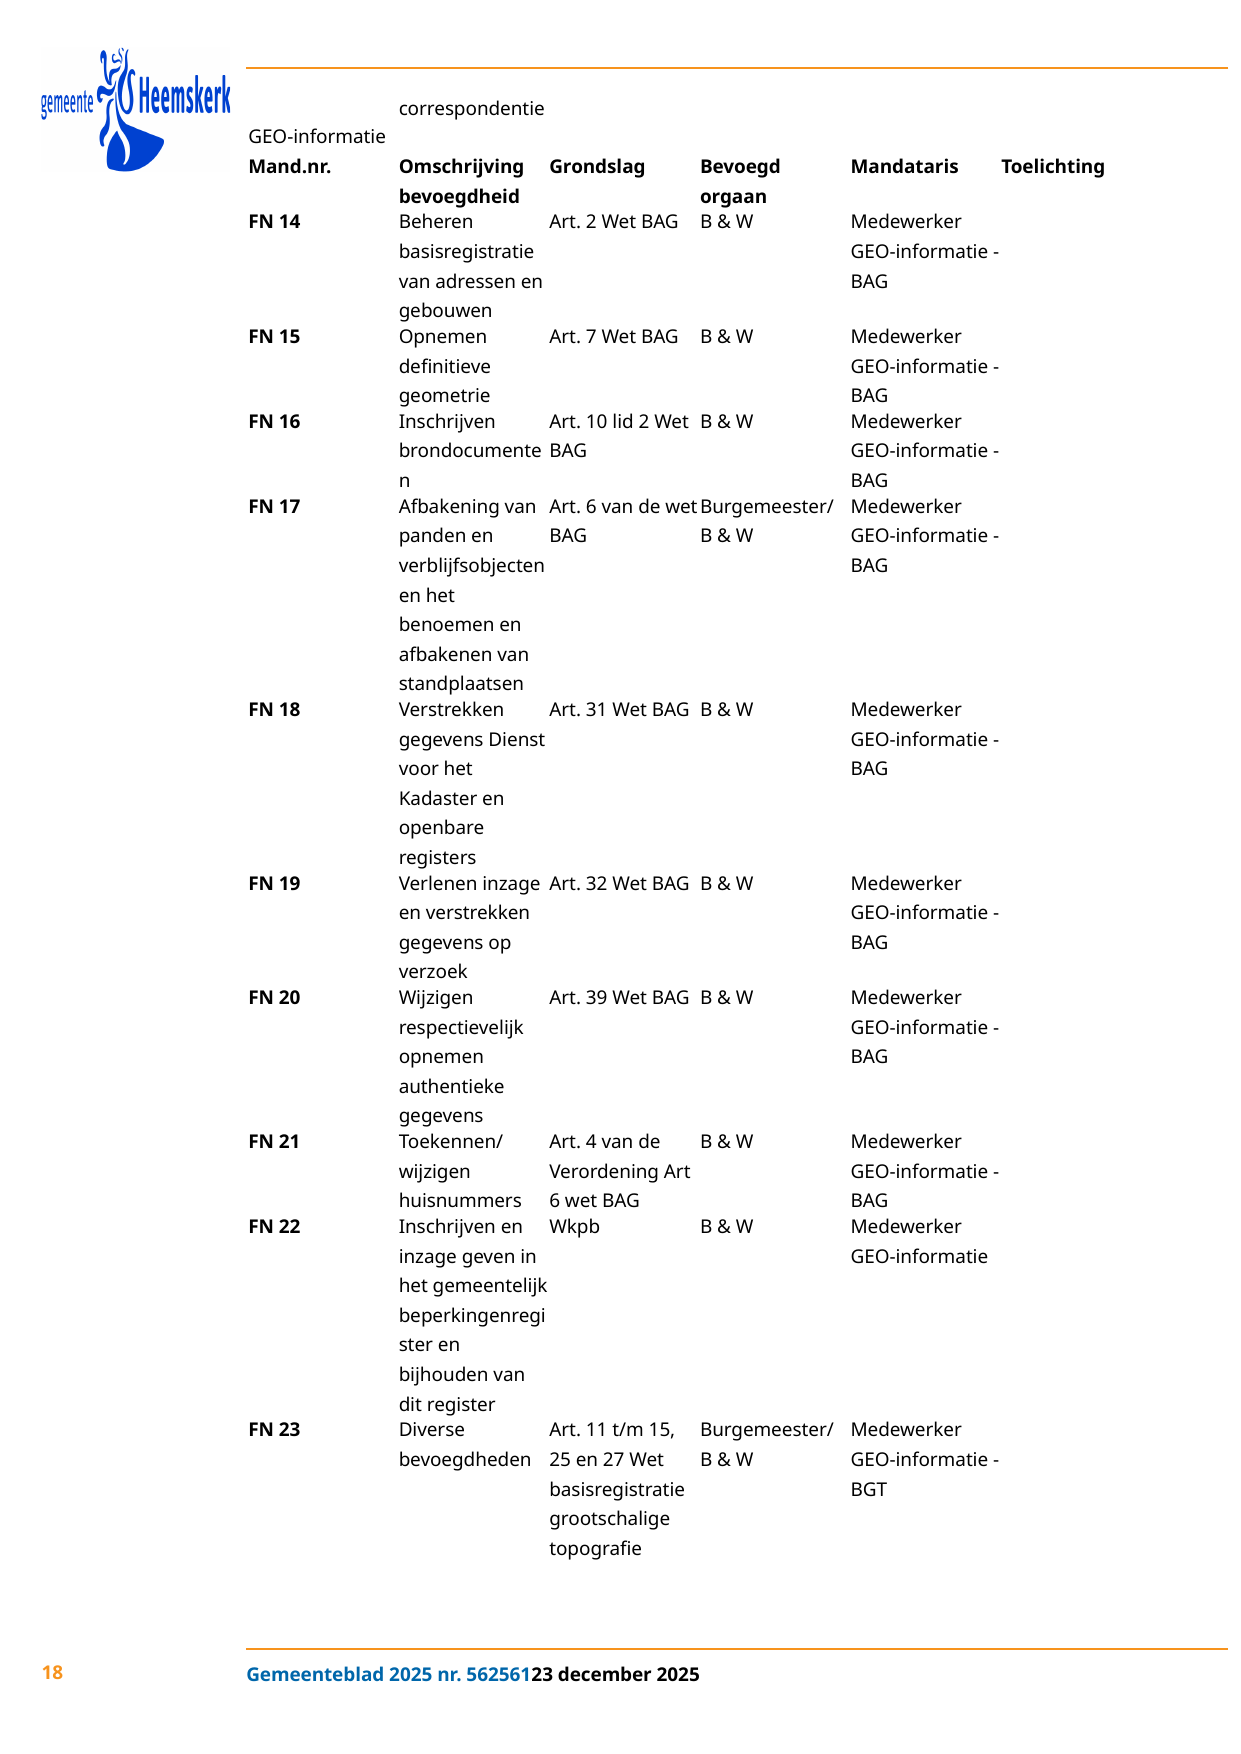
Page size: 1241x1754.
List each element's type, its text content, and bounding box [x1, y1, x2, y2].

table_cell [1001, 408, 1152, 493]
table_cell B & W [700, 209, 850, 323]
table_cell B & W [700, 696, 850, 870]
table_cell FN 19 [248, 870, 398, 984]
table_cell [1001, 1129, 1152, 1213]
table_cell Medewerker GEO-informatie - BAG [850, 323, 1001, 408]
table_cell Medewerker GEO-informatie - BAG [850, 984, 1001, 1128]
table_header Bevoegd orgaan [700, 154, 850, 209]
table_cell B & W [700, 1129, 850, 1213]
table_cell Burgemeester/ B & W [700, 493, 850, 696]
table_cell [1001, 493, 1152, 696]
table_cell [1001, 209, 1152, 323]
table_cell Medewerker GEO-informatie - BAG [850, 493, 1001, 696]
table_cell FN 22 [248, 1213, 398, 1417]
table_cell FN 18 [248, 696, 398, 870]
table_cell Verlenen inzage en verstrekken gegevens op verzoek [399, 870, 549, 984]
text GEO-informatie [248, 124, 1152, 149]
table_cell [549, 95, 700, 121]
table_cell Inschrijven brondocumenten [399, 408, 549, 493]
table_cell Verstrekken gegevens Dienst voor het Kadaster en openbare registers [399, 696, 549, 870]
table_header Omschrijving bevoegdheid [399, 154, 549, 209]
table_cell [1001, 1417, 1152, 1561]
table_cell Art. 7 Wet BAG [549, 323, 700, 408]
table_header Toelichting [1001, 154, 1152, 209]
table_cell Beheren basisregistratie van adressen en gebouwen [399, 209, 549, 323]
table_cell Burgemeester/ B & W [700, 1417, 850, 1561]
table_cell Medewerker GEO-informatie - BAG [850, 696, 1001, 870]
table_cell Medewerker GEO-informatie [850, 1213, 1001, 1417]
table_cell FN 17 [248, 493, 398, 696]
table_cell Medewerker GEO-informatie - BGT [850, 1417, 1001, 1561]
table_cell Art. 39 Wet BAG [549, 984, 700, 1128]
table_cell FN 14 [248, 209, 398, 323]
table_cell Toekennen/ wijzigen huisnummers [399, 1129, 549, 1213]
table_cell Medewerker GEO-informatie - BAG [850, 1129, 1001, 1213]
table_cell Medewerker GEO-informatie - BAG [850, 870, 1001, 984]
table_header Grondslag [549, 154, 700, 209]
table_cell [1001, 1213, 1152, 1417]
table_cell [1001, 696, 1152, 870]
table_cell Afbakening van panden en verblijfsobjecten en het benoemen en afbakenen van standplaatsen [399, 493, 549, 696]
table_cell Opnemen definitieve geometrie [399, 323, 549, 408]
table_cell correspondentie [399, 95, 549, 121]
table_cell Medewerker GEO-informatie - BAG [850, 209, 1001, 323]
table_cell [1001, 95, 1152, 121]
table_cell [248, 95, 398, 121]
table_cell FN 20 [248, 984, 398, 1128]
table_header Mandataris [850, 154, 1001, 209]
table_cell Inschrijven en inzage geven in het gemeentelijk beperkingenregister en bijhouden van dit register [399, 1213, 549, 1417]
table_cell Wkpb [549, 1213, 700, 1417]
table_cell FN 21 [248, 1129, 398, 1213]
picture [41, 47, 231, 172]
table_cell Art. 4 van de Verordening Art 6 wet BAG [549, 1129, 700, 1213]
table_cell B & W [700, 323, 850, 408]
table_cell Wijzigen respectievelijk opnemen authentieke gegevens [399, 984, 549, 1128]
table_cell FN 16 [248, 408, 398, 493]
table_header Mand.nr. [248, 154, 398, 209]
table_cell Art. 31 Wet BAG [549, 696, 700, 870]
table_cell Art. 11 t/m 15, 25 en 27 Wet basisregistratie grootschalige topografie [549, 1417, 700, 1561]
table_cell FN 23 [248, 1417, 398, 1561]
table_cell [1001, 323, 1152, 408]
table_cell B & W [700, 1213, 850, 1417]
table_cell Diverse bevoegdheden [399, 1417, 549, 1561]
table_cell [1001, 984, 1152, 1128]
table_cell [700, 95, 850, 121]
table_cell B & W [700, 408, 850, 493]
table_cell [850, 95, 1001, 121]
table_cell Art. 10 lid 2 Wet BAG [549, 408, 700, 493]
table_cell Art. 2 Wet BAG [549, 209, 700, 323]
table_cell Art. 32 Wet BAG [549, 870, 700, 984]
table_cell FN 15 [248, 323, 398, 408]
table_cell [1001, 870, 1152, 984]
table_cell B & W [700, 984, 850, 1128]
table_cell Art. 6 van de wet BAG [549, 493, 700, 696]
table_cell Medewerker GEO-informatie - BAG [850, 408, 1001, 493]
table_cell B & W [700, 870, 850, 984]
